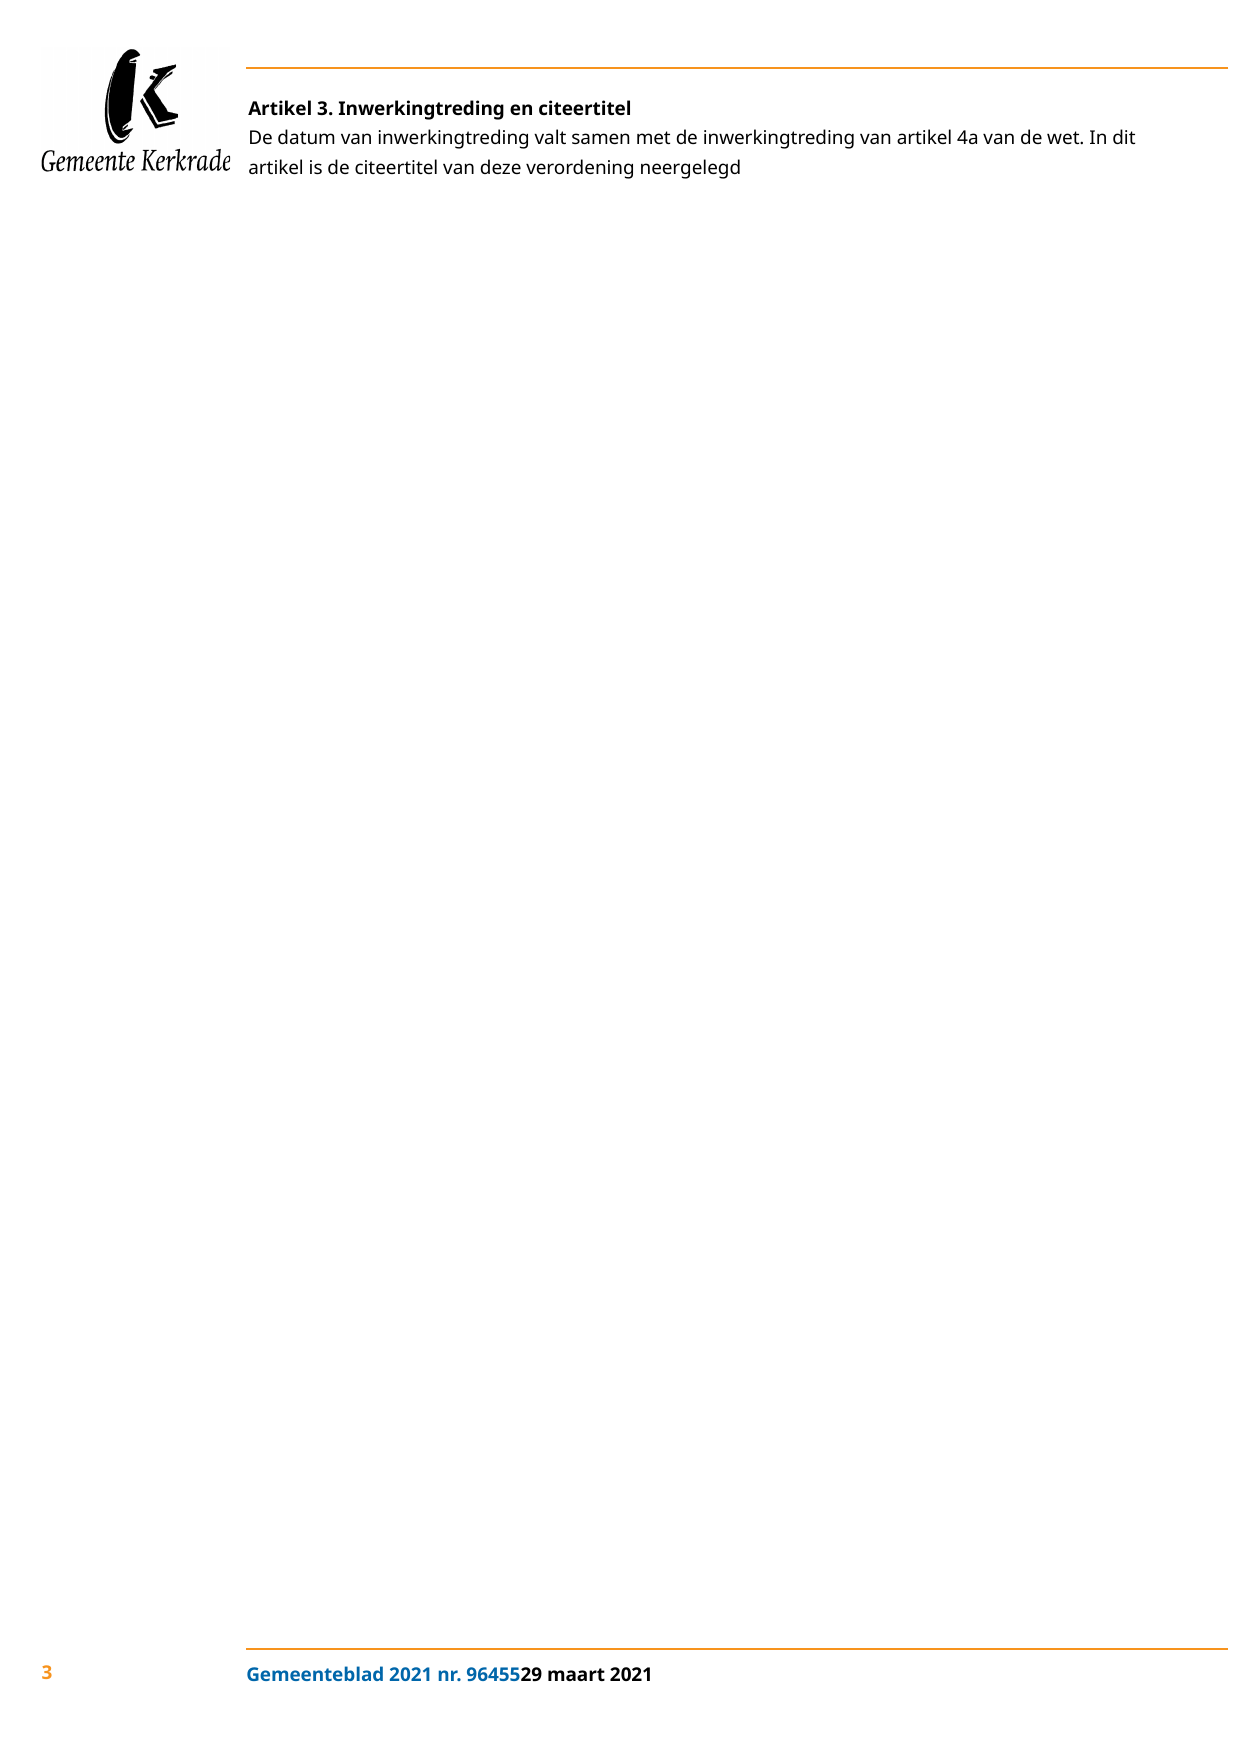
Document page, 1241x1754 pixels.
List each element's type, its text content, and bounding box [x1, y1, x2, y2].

picture [41, 47, 231, 172]
text De datum van inwerkingtreding valt samen met de inwerkingtreding van artikel 4a van de wet. In dit artikel is de citeertitel van deze verordening neergelegd [248, 124, 1152, 180]
text Artikel 3. Inwerkingtreding en citeertitel [248, 95, 1152, 121]
